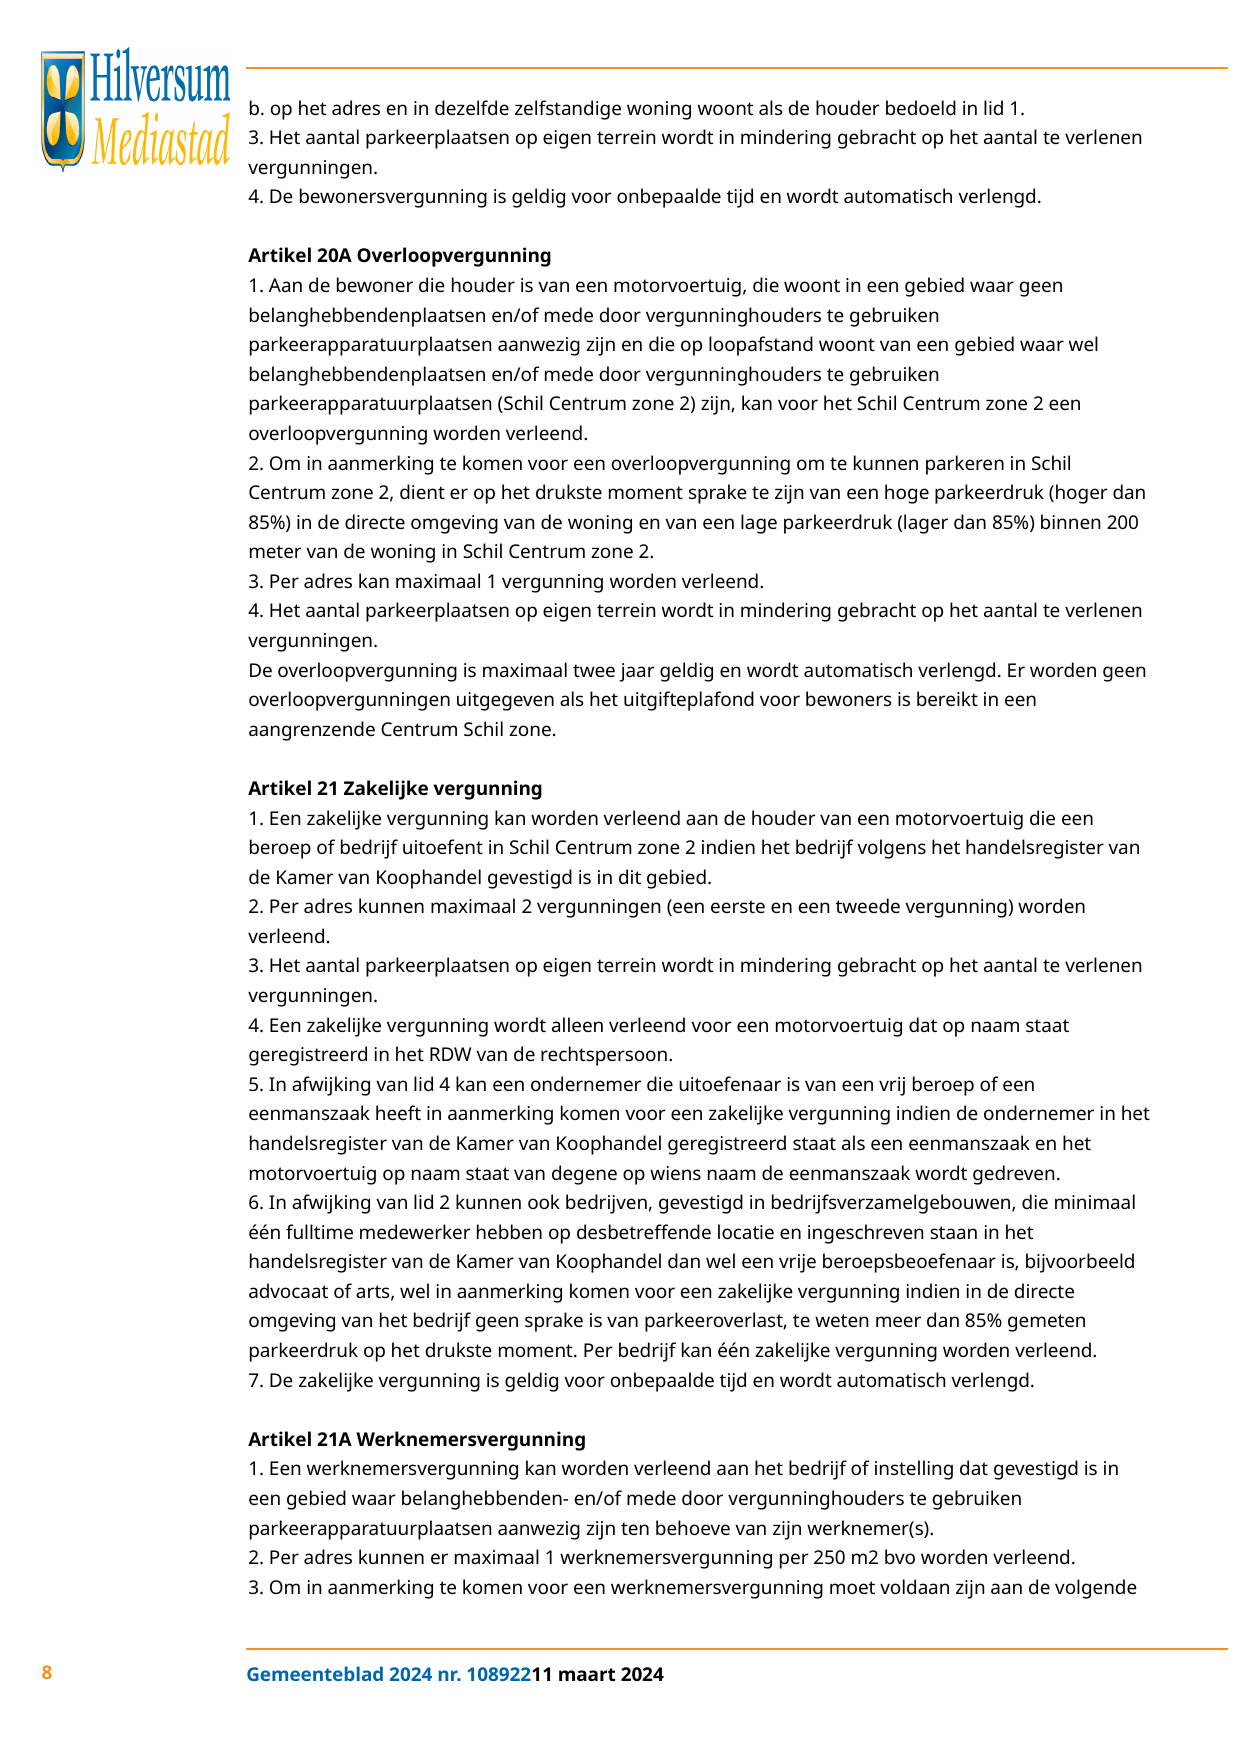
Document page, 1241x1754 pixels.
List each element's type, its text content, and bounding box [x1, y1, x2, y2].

text 1. Een zakelijke vergunning kan worden verleend aan de houder van een motorvoertuig die een beroep of bedrijf uitoefent in Schil Centrum zone 2 indien het bedrijf volgens het handelsregister van de Kamer van Koophandel gevestigd is in dit gebied. [248, 805, 1152, 890]
text 6. In afwijking van lid 2 kunnen ook bedrijven, gevestigd in bedrijfsverzamelgebouwen, die minimaal één fulltime medewerker hebben op desbetreffende locatie en ingeschreven staan in het handelsregister van de Kamer van Koophandel dan wel een vrije beroepsbeoefenaar is, bijvoorbeeld advocaat of arts, wel in aanmerking komen voor een zakelijke vergunning indien in de directe omgeving van het bedrijf geen sprake is van parkeeroverlast, te weten meer dan 85% gemeten parkeerdruk op het drukste moment. Per bedrijf kan één zakelijke vergunning worden verleend. [248, 1189, 1152, 1363]
text 4. Het aantal parkeerplaatsen op eigen terrein wordt in mindering gebracht op het aantal te verlenen vergunningen. [248, 598, 1152, 653]
text 1. Aan de bewoner die houder is van een motorvoertuig, die woont in een gebied waar geen belanghebbendenplaatsen en/of mede door vergunninghouders te gebruiken parkeerapparatuurplaatsen aanwezig zijn en die op loopafstand woont van een gebied waar wel belanghebbendenplaatsen en/of mede door vergunninghouders te gebruiken parkeerapparatuurplaatsen (Schil Centrum zone 2) zijn, kan voor het Schil Centrum zone 2 een overloopvergunning worden verleend. [248, 272, 1152, 446]
text 3. Het aantal parkeerplaatsen op eigen terrein wordt in mindering gebracht op het aantal te verlenen vergunningen. [248, 124, 1152, 180]
text 2. Om in aanmerking te komen voor een overloopvergunning om te kunnen parkeren in Schil Centrum zone 2, dient er op het drukste moment sprake te zijn van een hoge parkeerdruk (hoger dan 85%) in de directe omgeving van de woning en van een lage parkeerdruk (lager dan 85%) binnen 200 meter van de woning in Schil Centrum zone 2. [248, 450, 1152, 564]
text Artikel 21 Zakelijke vergunning [248, 775, 1152, 801]
text 4. Een zakelijke vergunning wordt alleen verleend voor een motorvoertuig dat op naam staat geregistreerd in het RDW van de rechtspersoon. [248, 1012, 1152, 1067]
text 2. Per adres kunnen maximaal 2 vergunningen (een eerste en een tweede vergunning) worden verleend. [248, 893, 1152, 949]
text 3. Het aantal parkeerplaatsen op eigen terrein wordt in mindering gebracht op het aantal te verlenen vergunningen. [248, 953, 1152, 1008]
text De overloopvergunning is maximaal twee jaar geldig en wordt automatisch verlengd. Er worden geen overloopvergunningen uitgegeven als het uitgifteplafond voor bewoners is bereikt in een aangrenzende Centrum Schil zone. [248, 657, 1152, 742]
text 3. Per adres kan maximaal 1 vergunning worden verleend. [248, 568, 1152, 594]
text 4. De bewonersvergunning is geldig voor onbepaalde tijd en wordt automatisch verlengd. [248, 183, 1152, 209]
text Artikel 20A Overloopvergunning [248, 243, 1152, 268]
text 7. De zakelijke vergunning is geldig voor onbepaalde tijd en wordt automatisch verlengd. [248, 1367, 1152, 1393]
text 5. In afwijking van lid 4 kan een ondernemer die uitoefenaar is van een vrij beroep of een eenmanszaak heeft in aanmerking komen voor een zakelijke vergunning indien de ondernemer in het handelsregister van de Kamer van Koophandel geregistreerd staat als een eenmanszaak en het motorvoertuig op naam staat van degene op wiens naam de eenmanszaak wordt gedreven. [248, 1071, 1152, 1186]
text 2. Per adres kunnen er maximaal 1 werknemersvergunning per 250 m2 bvo worden verleend. [248, 1544, 1152, 1570]
text 1. Een werknemersvergunning kan worden verleend aan het bedrijf of instelling dat gevestigd is in een gebied waar belanghebbenden- en/of mede door vergunninghouders te gebruiken parkeerapparatuurplaatsen aanwezig zijn ten behoeve van zijn werknemer(s). [248, 1456, 1152, 1541]
text b. op het adres en in dezelfde zelfstandige woning woont als de houder bedoeld in lid 1. [248, 95, 1152, 121]
text Artikel 21A Werknemersvergunning [248, 1426, 1152, 1452]
picture [41, 47, 231, 172]
text 3. Om in aanmerking te komen voor een werknemersvergunning moet voldaan zijn aan de volgende [248, 1574, 1152, 1600]
